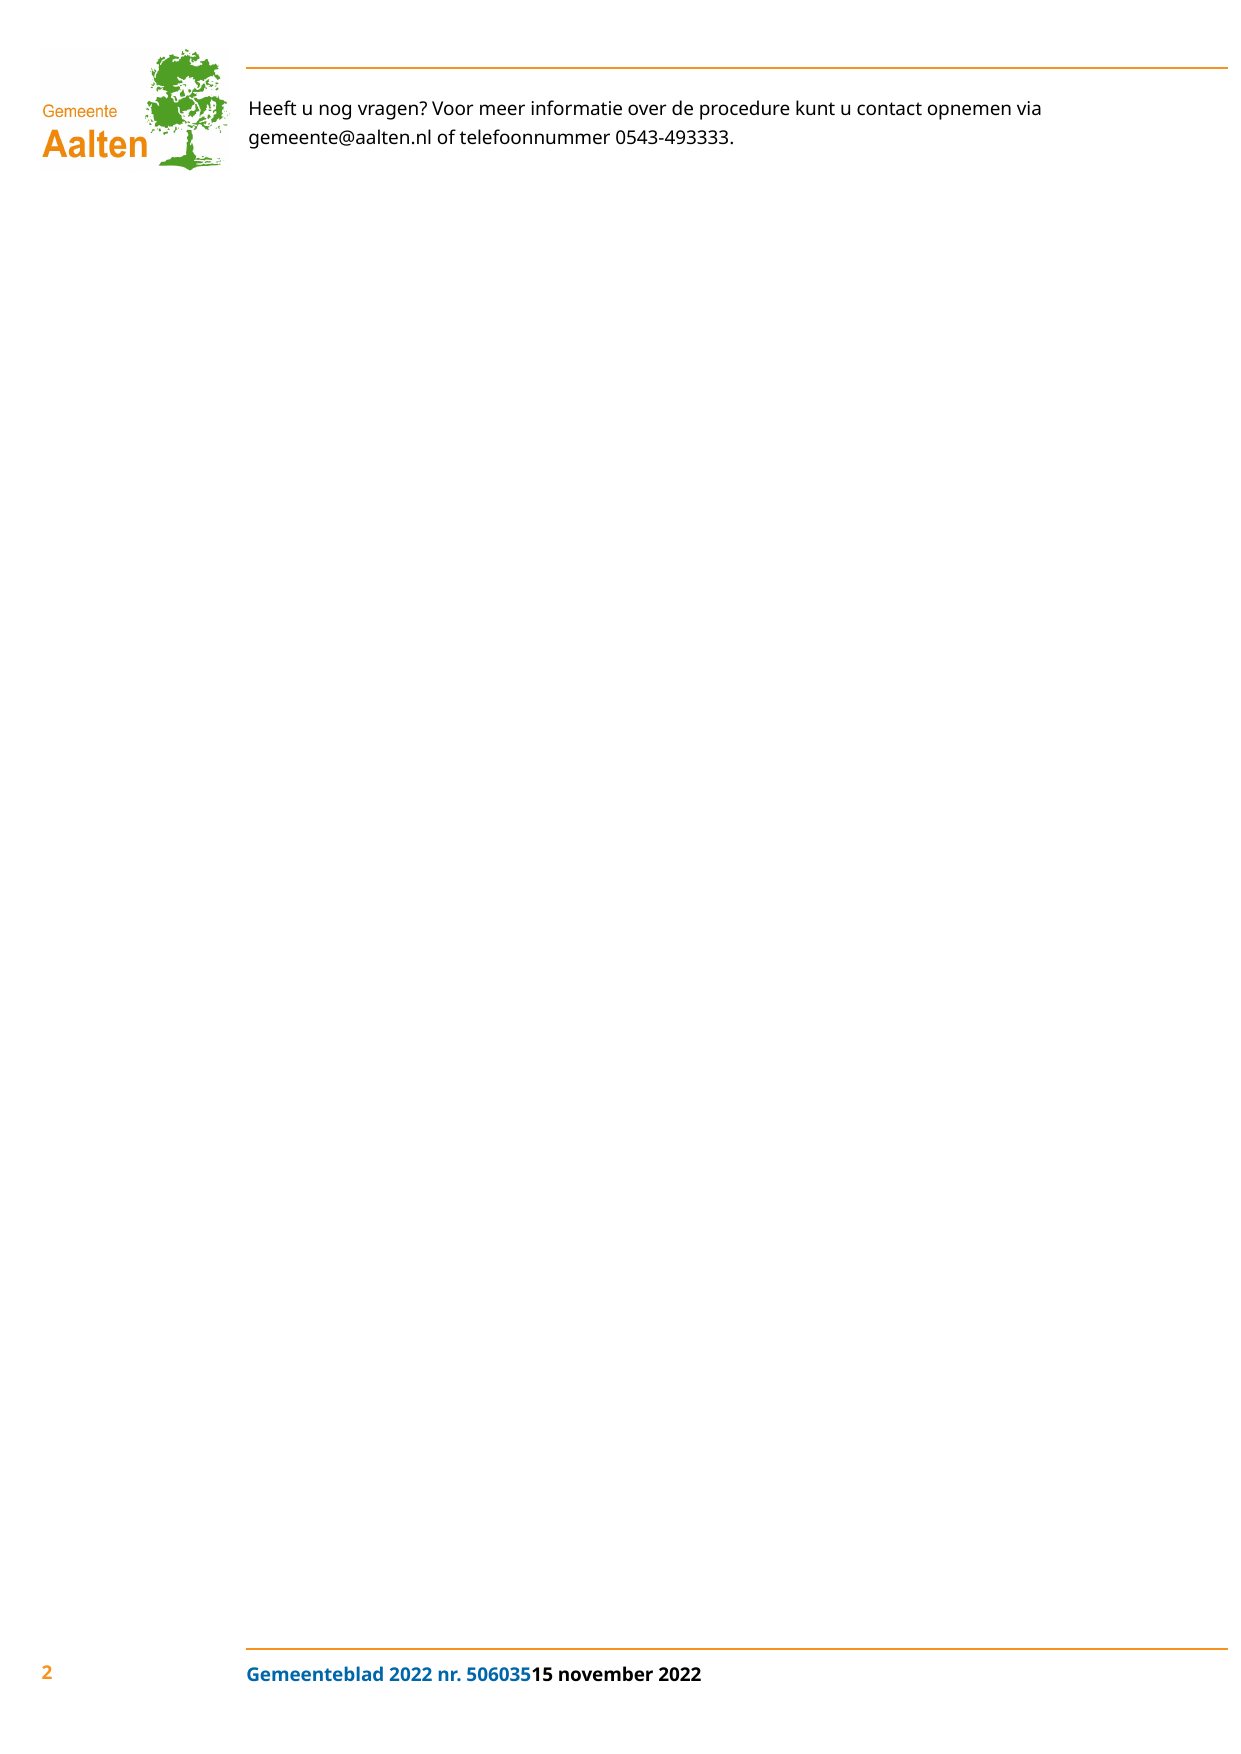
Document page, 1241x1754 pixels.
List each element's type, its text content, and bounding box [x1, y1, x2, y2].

text Heeft u nog vragen? Voor meer informatie over de procedure kunt u contact opnemen via gemeente@aalten.nl of telefoonnummer 0543-493333. [248, 95, 1152, 150]
picture [41, 47, 231, 172]
